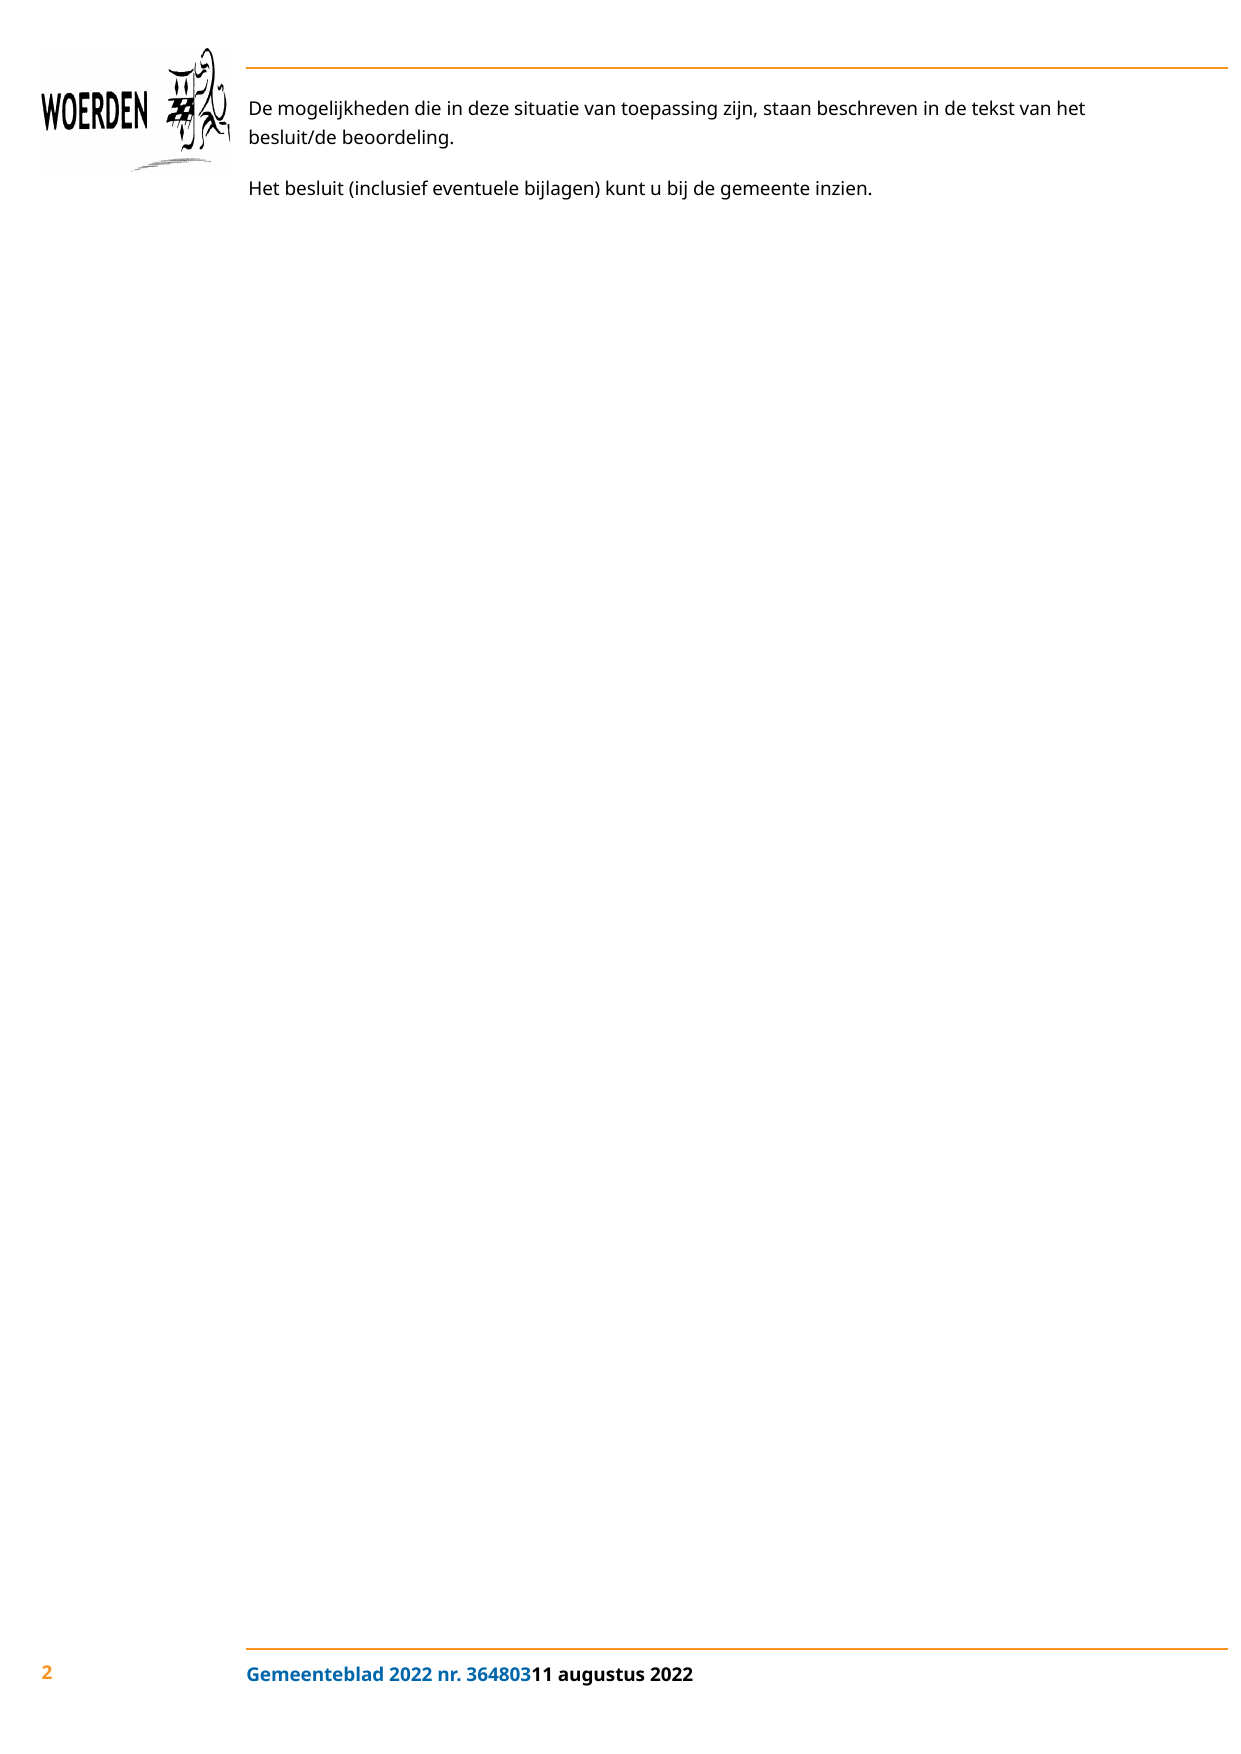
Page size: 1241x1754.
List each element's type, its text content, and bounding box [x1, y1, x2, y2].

text Het besluit (inclusief eventuele bijlagen) kunt u bij de gemeente inzien. [248, 175, 1152, 201]
picture [41, 47, 231, 172]
text De mogelijkheden die in deze situatie van toepassing zijn, staan beschreven in de tekst van het besluit/de beoordeling. [248, 95, 1152, 150]
